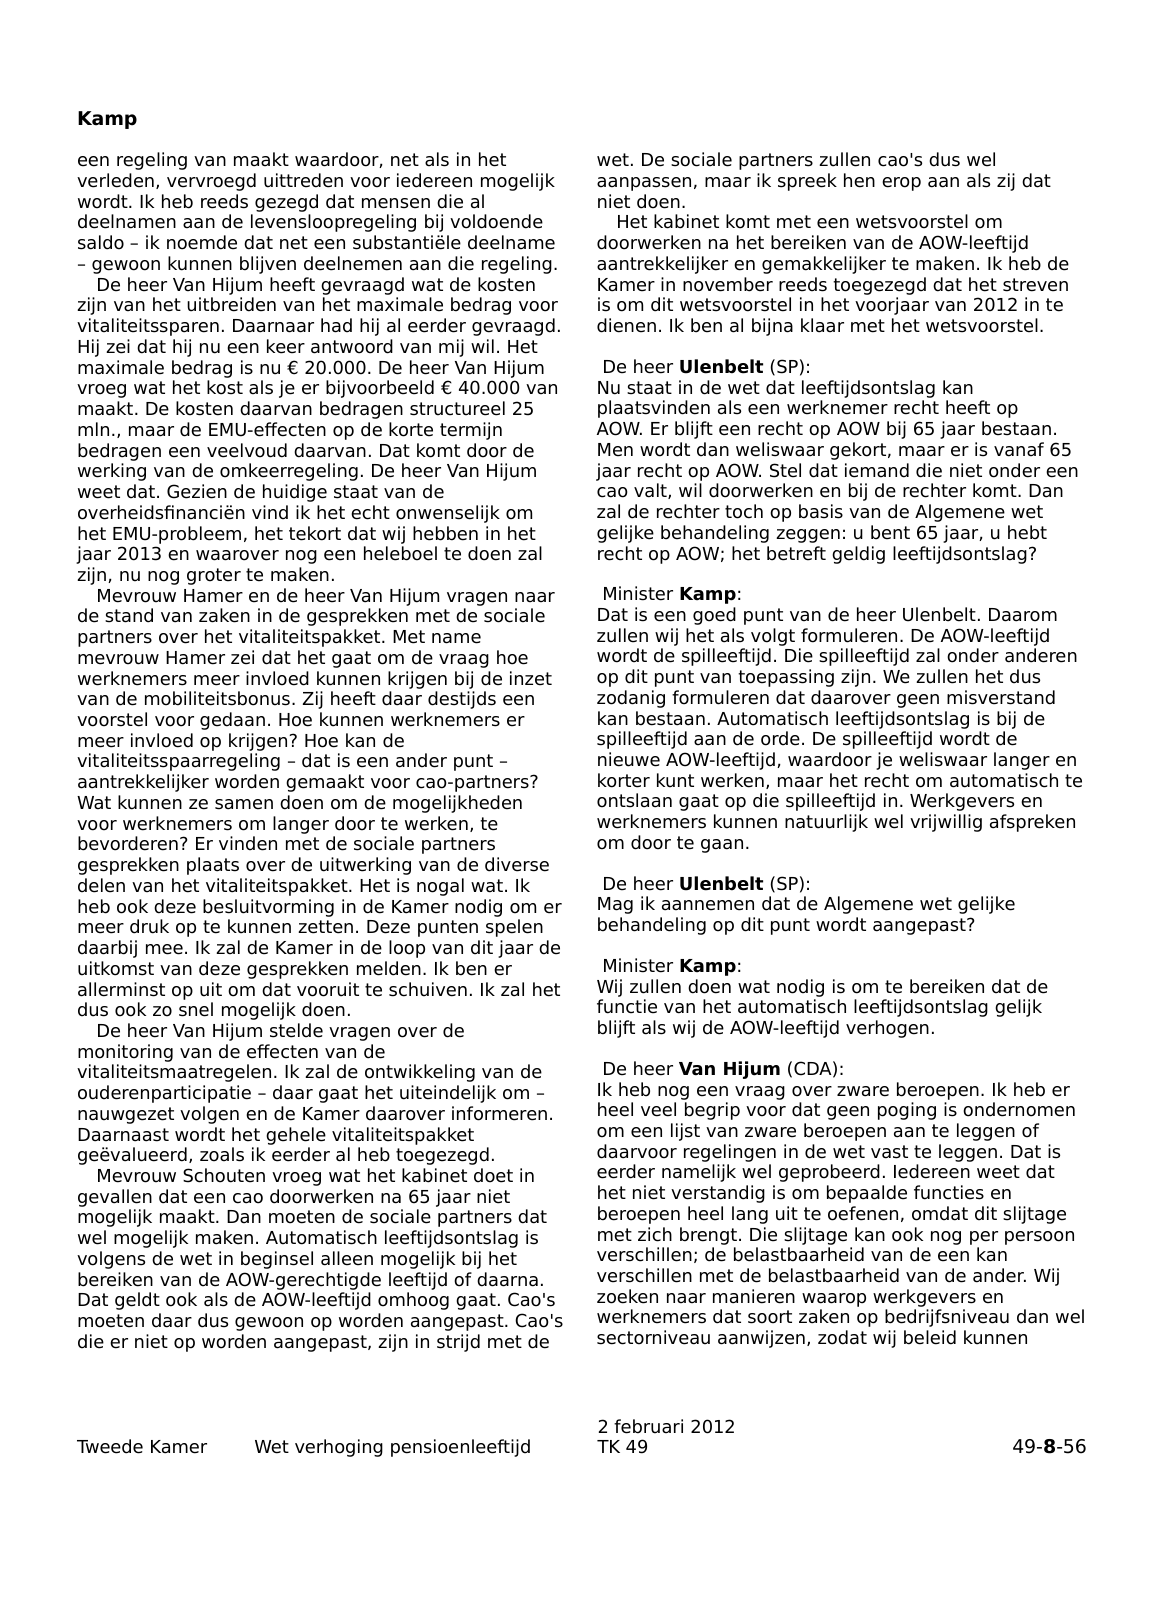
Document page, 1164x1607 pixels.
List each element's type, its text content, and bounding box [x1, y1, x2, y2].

text Wij zullen doen wat nodig is om te bereiken dat de functie van het automatisch leeftijdsontslag gelijk blijft als wij de AOW-leeftijd verhogen. [596, 976, 1087, 1039]
text Het kabinet komt met een wetsvoorstel om doorwerken na het bereiken van de AOW-leeftijd aantrekkelijker en gemakkelijker te maken. Ik heb de Kamer in november reeds toegezegd dat het streven is om dit wetsvoorstel in het voorjaar van 2012 in te dienen. Ik ben al bijna klaar met het wetsvoorstel. [596, 212, 1087, 337]
text Minister Kamp: [596, 584, 1087, 605]
text Ik heb nog een vraag over zware beroepen. Ik heb er heel veel begrip voor dat geen poging is ondernomen om een lijst van zware beroepen aan te leggen of daarvoor regelingen in de wet vast te leggen. Dat is eerder namelijk wel geprobeerd. Iedereen weet dat het niet verstandig is om bepaalde functies en beroepen heel lang uit te oefenen, omdat dit slijtage met zich brengt. Die slijtage kan ook nog per persoon verschillen; de belastbaarheid van de een kan verschillen met de belastbaarheid van de ander. Wij zoeken naar manieren waarop werkgevers en werknemers dat soort zaken op bedrijfsniveau dan wel sectorniveau aanwijzen, zodat wij beleid kunnen [596, 1079, 1087, 1349]
text De heer Van Hijum heeft gevraagd wat de kosten zijn van het uitbreiden van het maximale bedrag voor vitaliteitssparen. Daarnaar had hij al eerder gevraagd. Hij zei dat hij nu een keer antwoord van mij wil. Het maximale bedrag is nu € 20.000. De heer Van Hijum vroeg wat het kost als je er bijvoorbeeld € 40.000 van maakt. De kosten daarvan bedragen structureel 25 mln., maar de EMU-effecten op de korte termijn bedragen een veelvoud daarvan. Dat komt door de werking van de omkeerregeling. De heer Van Hijum weet dat. Gezien de huidige staat van de overheidsfinanciën vind ik het echt onwenselijk om het EMU-probleem, het tekort dat wij hebben in het jaar 2013 en waarover nog een heleboel te doen zal zijn, nu nog groter te maken. [77, 274, 567, 586]
text De heer Van Hijum stelde vragen over de monitoring van de effecten van de vitaliteitsmaatregelen. Ik zal de ontwikkeling van de ouderenparticipatie – daar gaat het uiteindelijk om – nauwgezet volgen en de Kamer daarover informeren. Daarnaast wordt het gehele vitaliteitspakket geëvalueerd, zoals ik eerder al heb toegezegd. [77, 1021, 567, 1166]
text De heer Ulenbelt (SP): [596, 873, 1087, 894]
text Mag ik aannemen dat de Algemene wet gelijke behandeling op dit punt wordt aangepast? [596, 894, 1087, 936]
text Mevrouw Hamer en de heer Van Hijum vragen naar de stand van zaken in de gesprekken met de sociale partners over het vitaliteitspakket. Met name mevrouw Hamer zei dat het gaat om de vraag hoe werknemers meer invloed kunnen krijgen bij de inzet van de mobiliteitsbonus. Zij heeft daar destijds een voorstel voor gedaan. Hoe kunnen werknemers er meer invloed op krijgen? Hoe kan de vitaliteitsspaarregeling – dat is een ander punt – aantrekkelijker worden gemaakt voor cao-partners? Wat kunnen ze samen doen om de mogelijkheden voor werknemers om langer door te werken, te bevorderen? Er vinden met de sociale partners gesprekken plaats over de uitwerking van de diverse delen van het vitaliteitspakket. Het is nogal wat. Ik heb ook deze besluitvorming in de Kamer nodig om er meer druk op te kunnen zetten. Deze punten spelen daarbij mee. Ik zal de Kamer in de loop van dit jaar de uitkomst van deze gesprekken melden. Ik ben er allerminst op uit om dat vooruit te schuiven. Ik zal het dus ook zo snel mogelijk doen. [77, 586, 567, 1021]
text Nu staat in de wet dat leeftijdsontslag kan plaatsvinden als een werknemer recht heeft op AOW. Er blijft een recht op AOW bij 65 jaar bestaan. Men wordt dan weliswaar gekort, maar er is vanaf 65 jaar recht op AOW. Stel dat iemand die niet onder een cao valt, wil doorwerken en bij de rechter komt. Dan zal de rechter toch op basis van de Algemene wet gelijke behandeling zeggen: u bent 65 jaar, u hebt recht op AOW; het betreft geldig leeftijdsontslag? [596, 377, 1087, 564]
text Minister Kamp: [596, 956, 1087, 976]
text De heer Ulenbelt (SP): [596, 357, 1087, 377]
text een regeling van maakt waardoor, net als in het verleden, vervroegd uittreden voor iedereen mogelijk wordt. Ik heb reeds gezegd dat mensen die al deelnamen aan de levensloopregeling bij voldoende saldo – ik noemde dat net een substantiële deelname – gewoon kunnen blijven deelnemen aan die regeling. [77, 150, 567, 274]
text De heer Van Hijum (CDA): [596, 1059, 1087, 1079]
text Mevrouw Schouten vroeg wat het kabinet doet in gevallen dat een cao doorwerken na 65 jaar niet mogelijk maakt. Dan moeten de sociale partners dat wel mogelijk maken. Automatisch leeftijdsontslag is volgens de wet in beginsel alleen mogelijk bij het bereiken van de AOW-gerechtigde leeftijd of daarna. Dat geldt ook als de AOW-leeftijd omhoog gaat. Cao's moeten daar dus gewoon op worden aangepast. Cao's die er niet op worden aangepast, zijn in strijd met de [77, 1166, 567, 1352]
text wet. De sociale partners zullen cao's dus wel aanpassen, maar ik spreek hen erop aan als zij dat niet doen. [596, 150, 1087, 212]
text Dat is een goed punt van de heer Ulenbelt. Daarom zullen wij het als volgt formuleren. De AOW-leeftijd wordt de spilleeftijd. Die spilleeftijd zal onder anderen op dit punt van toepassing zijn. We zullen het dus zodanig formuleren dat daarover geen misverstand kan bestaan. Automatisch leeftijdsontslag is bij de spilleeftijd aan de orde. De spilleeftijd wordt de nieuwe AOW-leeftijd, waardoor je weliswaar langer en korter kunt werken, maar het recht om automatisch te ontslaan gaat op die spilleeftijd in. Werkgevers en werknemers kunnen natuurlijk wel vrijwillig afspreken om door te gaan. [596, 605, 1087, 853]
